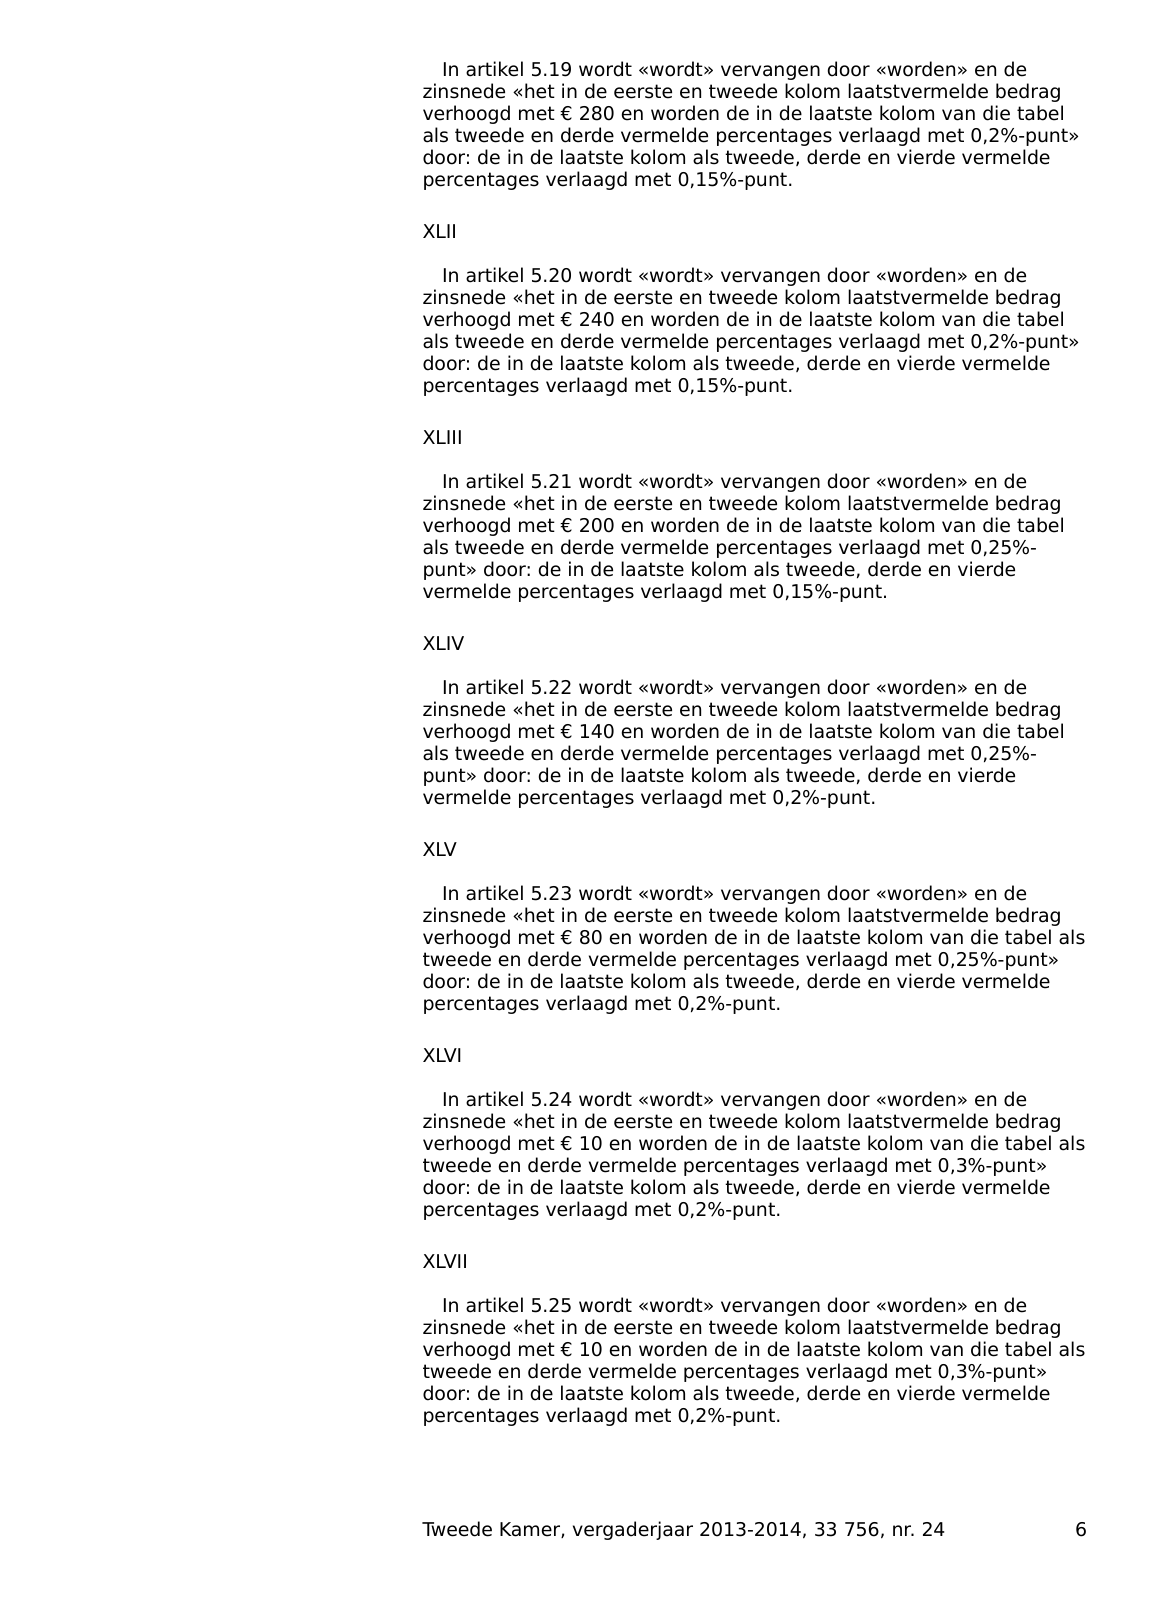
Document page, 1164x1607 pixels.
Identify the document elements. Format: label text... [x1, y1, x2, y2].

subtitle XLVI [422, 1045, 1087, 1067]
text In artikel 5.22 wordt «wordt» vervangen door «worden» en de zinsnede «het in de eerste en tweede kolom laatstvermelde bedrag verhoogd met € 140 en worden de in de laatste kolom van die tabel als tweede en derde vermelde percentages verlaagd met 0,25%-punt» door: de in de laatste kolom als tweede, derde en vierde vermelde percentages verlaagd met 0,2%-punt. [422, 677, 1087, 809]
subtitle XLVII [422, 1251, 1087, 1273]
text In artikel 5.20 wordt «wordt» vervangen door «worden» en de zinsnede «het in de eerste en tweede kolom laatstvermelde bedrag verhoogd met € 240 en worden de in de laatste kolom van die tabel als tweede en derde vermelde percentages verlaagd met 0,2%-punt» door: de in de laatste kolom als tweede, derde en vierde vermelde percentages verlaagd met 0,15%-punt. [422, 265, 1087, 397]
text In artikel 5.21 wordt «wordt» vervangen door «worden» en de zinsnede «het in de eerste en tweede kolom laatstvermelde bedrag verhoogd met € 200 en worden de in de laatste kolom van die tabel als tweede en derde vermelde percentages verlaagd met 0,25%-punt» door: de in de laatste kolom als tweede, derde en vierde vermelde percentages verlaagd met 0,15%-punt. [422, 471, 1087, 603]
subtitle XLIII [422, 427, 1087, 449]
text In artikel 5.24 wordt «wordt» vervangen door «worden» en de zinsnede «het in de eerste en tweede kolom laatstvermelde bedrag verhoogd met € 10 en worden de in de laatste kolom van die tabel als tweede en derde vermelde percentages verlaagd met 0,3%-punt» door: de in de laatste kolom als tweede, derde en vierde vermelde percentages verlaagd met 0,2%-punt. [422, 1089, 1087, 1221]
subtitle XLV [422, 839, 1087, 861]
text In artikel 5.23 wordt «wordt» vervangen door «worden» en de zinsnede «het in de eerste en tweede kolom laatstvermelde bedrag verhoogd met € 80 en worden de in de laatste kolom van die tabel als tweede en derde vermelde percentages verlaagd met 0,25%-punt» door: de in de laatste kolom als tweede, derde en vierde vermelde percentages verlaagd met 0,2%-punt. [422, 883, 1087, 1015]
text In artikel 5.25 wordt «wordt» vervangen door «worden» en de zinsnede «het in de eerste en tweede kolom laatstvermelde bedrag verhoogd met € 10 en worden de in de laatste kolom van die tabel als tweede en derde vermelde percentages verlaagd met 0,3%-punt» door: de in de laatste kolom als tweede, derde en vierde vermelde percentages verlaagd met 0,2%-punt. [422, 1295, 1087, 1427]
subtitle XLIV [422, 633, 1087, 655]
text In artikel 5.19 wordt «wordt» vervangen door «worden» en de zinsnede «het in de eerste en tweede kolom laatstvermelde bedrag verhoogd met € 280 en worden de in de laatste kolom van die tabel als tweede en derde vermelde percentages verlaagd met 0,2%-punt» door: de in de laatste kolom als tweede, derde en vierde vermelde percentages verlaagd met 0,15%-punt. [422, 59, 1087, 191]
subtitle XLII [422, 221, 1087, 243]
